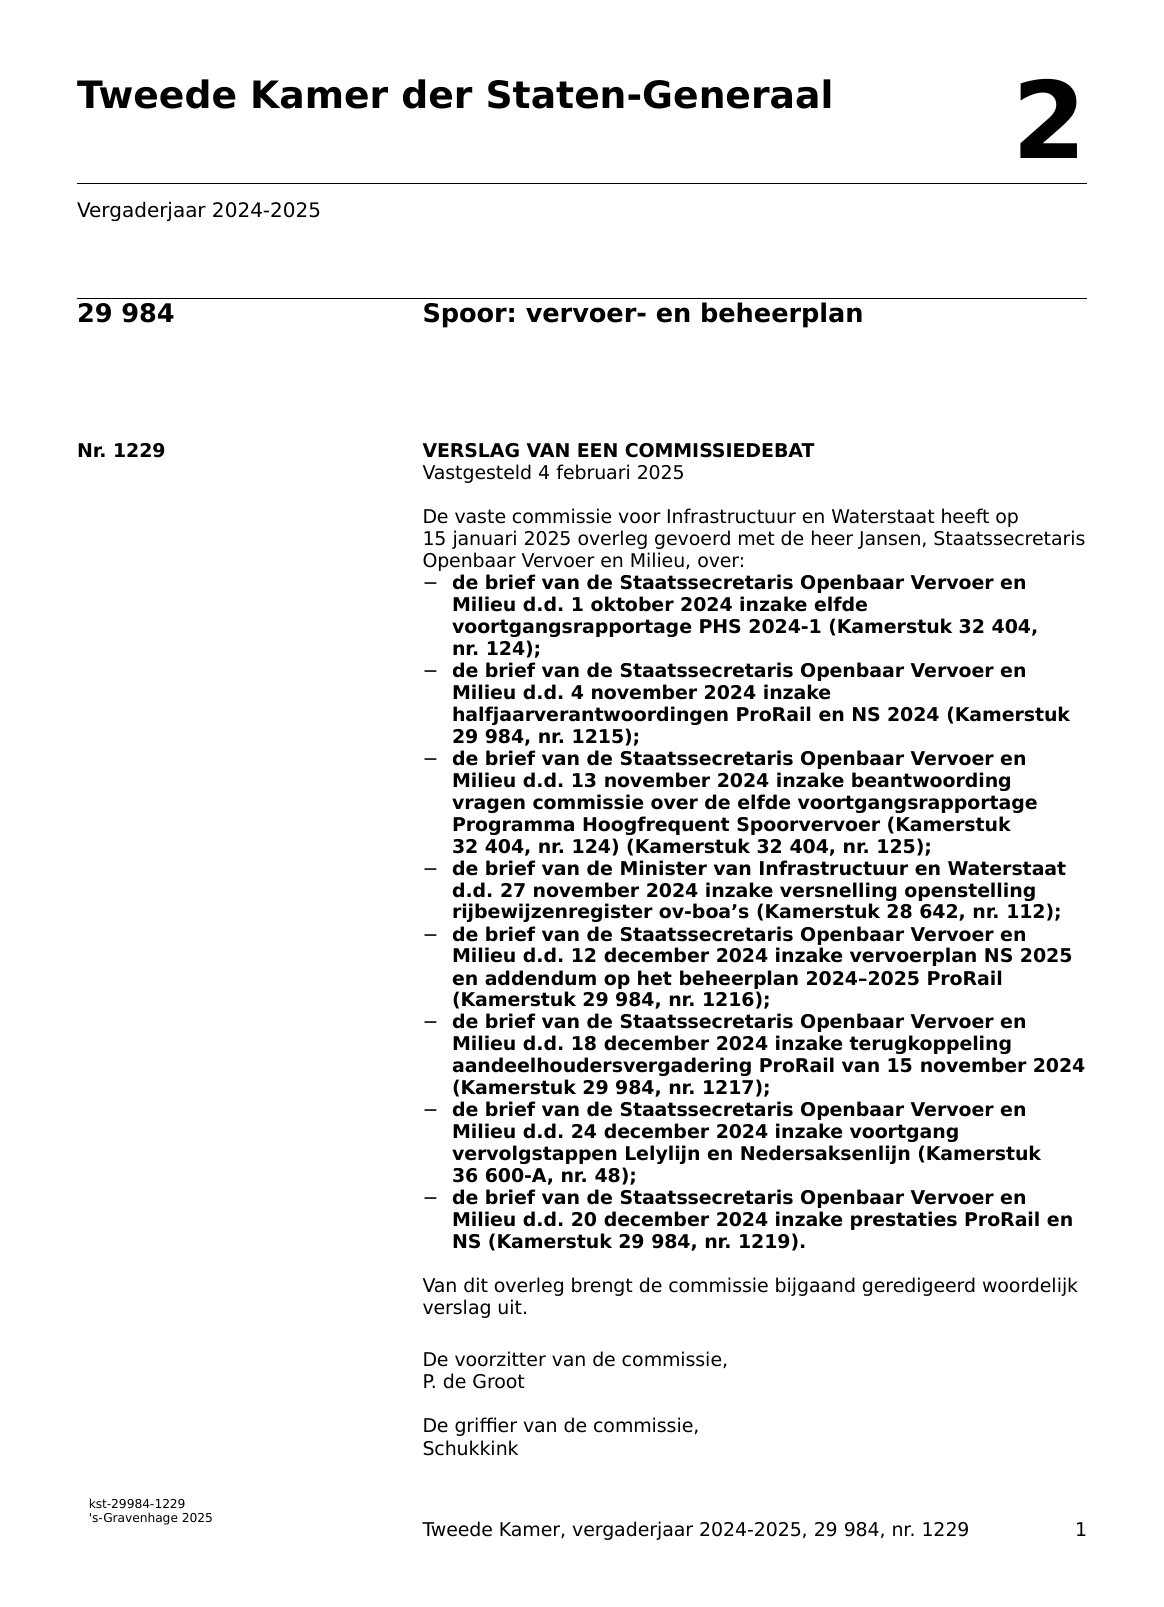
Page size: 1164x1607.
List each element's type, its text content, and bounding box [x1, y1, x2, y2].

text − de brief van de Staatssecretaris Openbaar Vervoer en Milieu d.d. 24 december 2024 inzake voortgang vervolgstappen Lelylijn en Nedersaksenlijn (Kamerstuk 36 600-A, nr. 48); [422, 1099, 1087, 1187]
text De griffier van de commissie, Schukkink [422, 1415, 1087, 1459]
table_cell Vergaderjaar 2024-2025 [77, 184, 1087, 298]
text − de brief van de Staatssecretaris Openbaar Vervoer en Milieu d.d. 18 december 2024 inzake terugkoppeling aandeelhoudersvergadering ProRail van 15 november 2024 (Kamerstuk 29 984, nr. 1217); [422, 1011, 1087, 1099]
text − de brief van de Staatssecretaris Openbaar Vervoer en Milieu d.d. 20 december 2024 inzake prestaties ProRail en NS (Kamerstuk 29 984, nr. 1219). [422, 1187, 1087, 1253]
text De voorzitter van de commissie, P. de Groot [422, 1349, 1087, 1393]
text De vaste commissie voor Infrastructuur en Waterstaat heeft op 15 januari 2025 overleg gevoerd met de heer Jansen, Staatssecretaris Openbaar Vervoer en Milieu, over: [422, 506, 1087, 572]
text − de brief van de Minister van Infrastructuur en Waterstaat d.d. 27 november 2024 inzake versnelling openstelling rijbewijzenregister ov-boa’s (Kamerstuk 28 642, nr. 112); [422, 857, 1087, 923]
table_header Tweede Kamer der Staten-Generaal [77, 59, 886, 183]
text kst-29984-1229 [88, 1497, 323, 1511]
text Van dit overleg brengt de commissie bijgaand geredigeerd woordelijk verslag uit. [422, 1275, 1087, 1319]
text 's-Gravenhage 2025 [88, 1511, 323, 1525]
subtitle Nr. 1229 VERSLAG VAN EEN COMMISSIEDEBAT [77, 440, 1087, 462]
text − de brief van de Staatssecretaris Openbaar Vervoer en Milieu d.d. 4 november 2024 inzake halfjaarverantwoordingen ProRail en NS 2024 (Kamerstuk 29 984, nr. 1215); [422, 660, 1087, 748]
text − de brief van de Staatssecretaris Openbaar Vervoer en Milieu d.d. 1 oktober 2024 inzake elfde voortgangsrapportage PHS 2024-1 (Kamerstuk 32 404, nr. 124); [422, 572, 1087, 660]
text − de brief van de Staatssecretaris Openbaar Vervoer en Milieu d.d. 12 december 2024 inzake vervoerplan NS 2025 en addendum op het beheerplan 2024–2025 ProRail (Kamerstuk 29 984, nr. 1216); [422, 923, 1087, 1011]
table_header 2 [886, 59, 1087, 183]
subtitle 29 984 Spoor: vervoer- en beheerplan [77, 299, 1087, 329]
text Vastgesteld 4 februari 2025 [422, 462, 1087, 484]
text − de brief van de Staatssecretaris Openbaar Vervoer en Milieu d.d. 13 november 2024 inzake beantwoording vragen commissie over de elfde voortgangsrapportage Programma Hoogfrequent Spoorvervoer (Kamerstuk 32 404, nr. 124) (Kamerstuk 32 404, nr. 125); [422, 748, 1087, 857]
